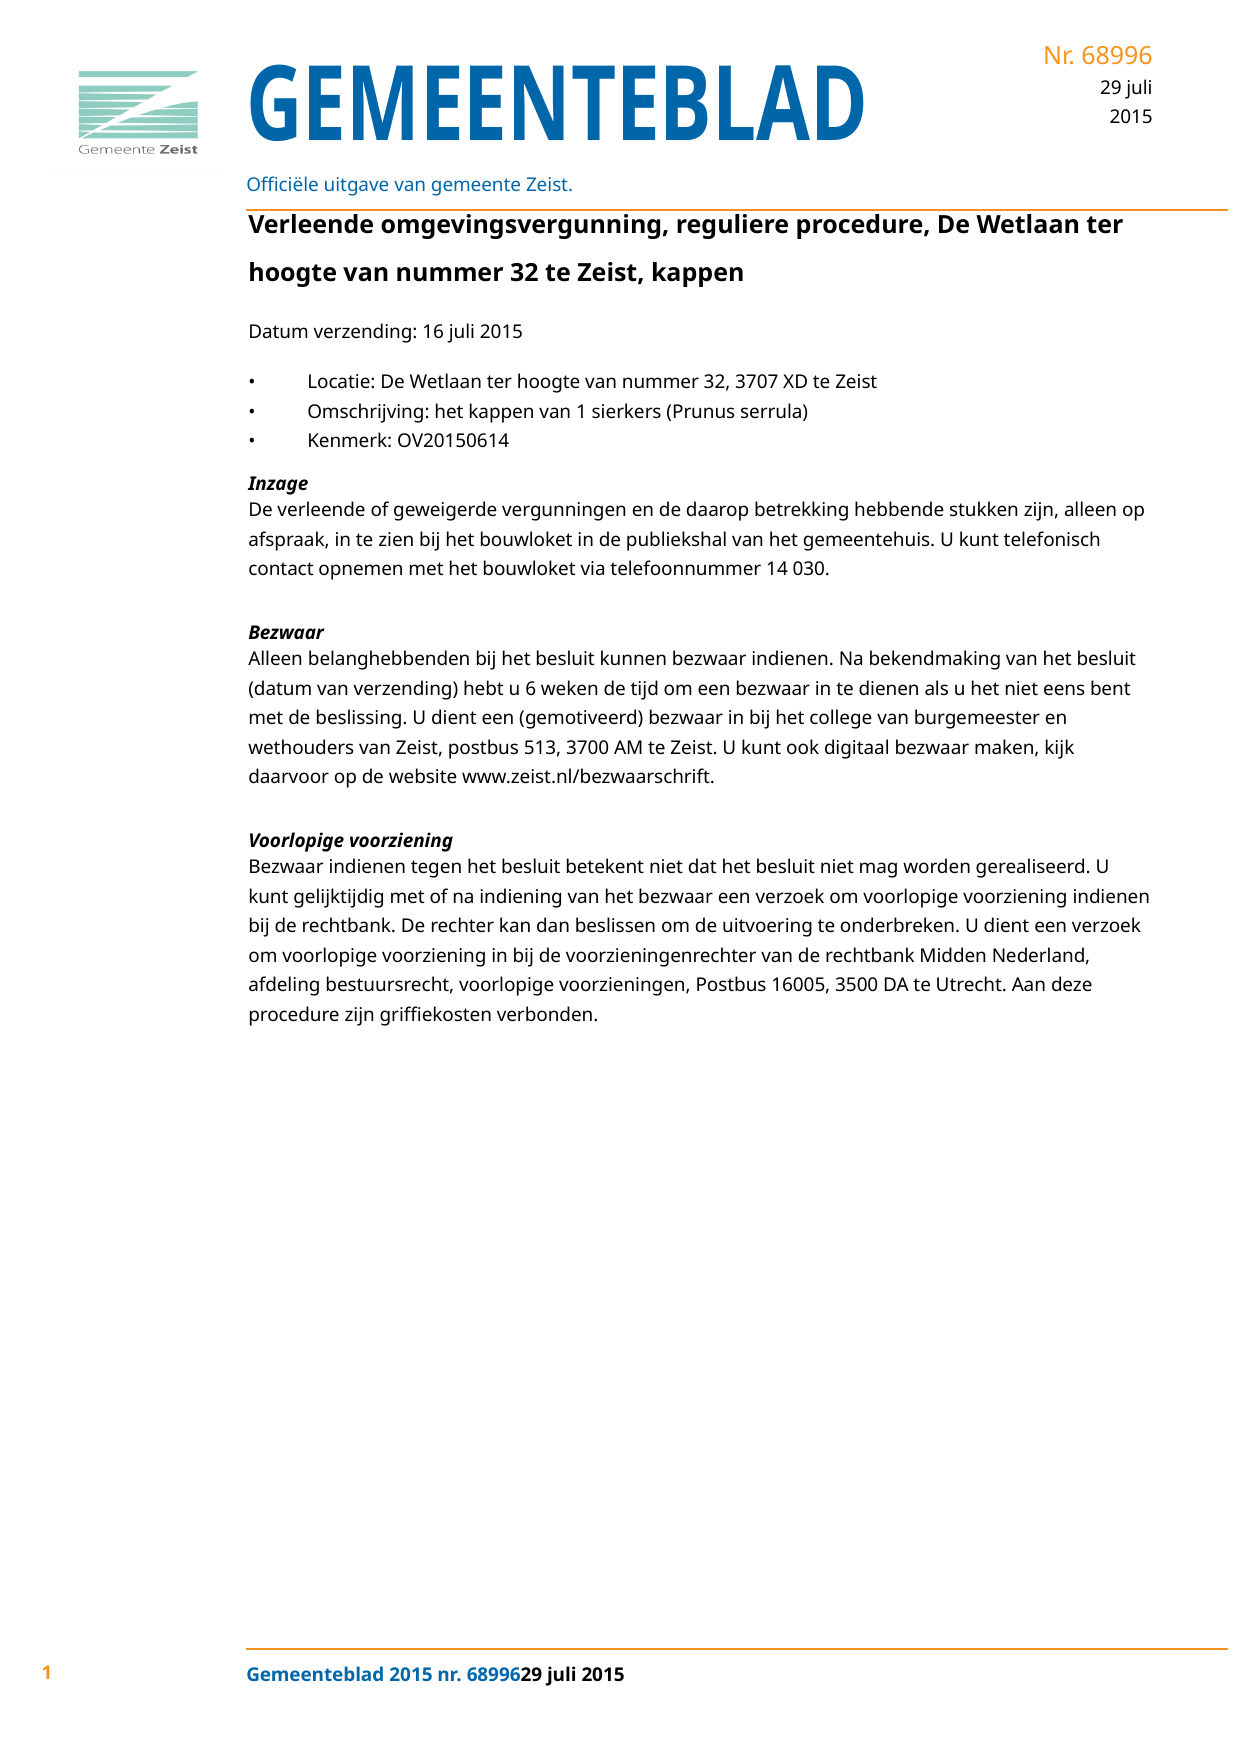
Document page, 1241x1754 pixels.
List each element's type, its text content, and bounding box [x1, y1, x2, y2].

list Omschrijving: het kappen van 1 sierkers (Prunus serrula) [248, 398, 1152, 424]
text Bezwaar indienen tegen het besluit betekent niet dat het besluit niet mag worden gerealiseerd. U kunt gelijktijdig met of na indiening van het bezwaar een verzoek om voorlopige voorziening indienen bij de rechtbank. De rechter kan dan beslissen om de uitvoering te onderbreken. U dient een verzoek om voorlopige voorziening in bij de voorzieningenrechter van de rechtbank Midden Nederland, afdeling bestuursrecht, voorlopige voorzieningen, Postbus 16005, 3500 DA te Utrecht. Aan deze procedure zijn griffiekosten verbonden. [248, 853, 1152, 1027]
text Verleende omgevingsvergunning, reguliere procedure, De Wetlaan ter hoogte van nummer 32 te Zeist, kappen [248, 211, 1152, 288]
text Bezwaar [248, 619, 1152, 645]
text De verleende of geweigerde vergunningen en de daarop betrekking hebbende stukken zijn, alleen op afspraak, in te zien bij het bouwloket in de publiekshal van het gemeentehuis. U kunt telefonisch contact opnemen met het bouwloket via telefoonnummer 14 030. [248, 496, 1152, 581]
text Alleen belanghebbenden bij het besluit kunnen bezwaar indienen. Na bekendmaking van het besluit (datum van verzending) hebt u 6 weken de tijd om een bezwaar in te dienen als u het niet eens bent met de beslissing. U dient een (gemotiveerd) bezwaar in bij het college van burgemeester en wethouders van Zeist, postbus 513, 3700 AM te Zeist. U kunt ook digitaal bezwaar maken, kijk daarvoor op de website www.zeist.nl/bezwaarschrift. [248, 645, 1152, 789]
list Kenmerk: OV20150614 [248, 427, 1152, 453]
list Locatie: De Wetlaan ter hoogte van nummer 32, 3707 XD te Zeist [248, 368, 1152, 394]
text Voorlopige voorziening [248, 827, 1152, 853]
text Inzage [248, 471, 1152, 496]
text Datum verzending: 16 juli 2015 [248, 318, 1152, 344]
picture [41, 47, 231, 172]
